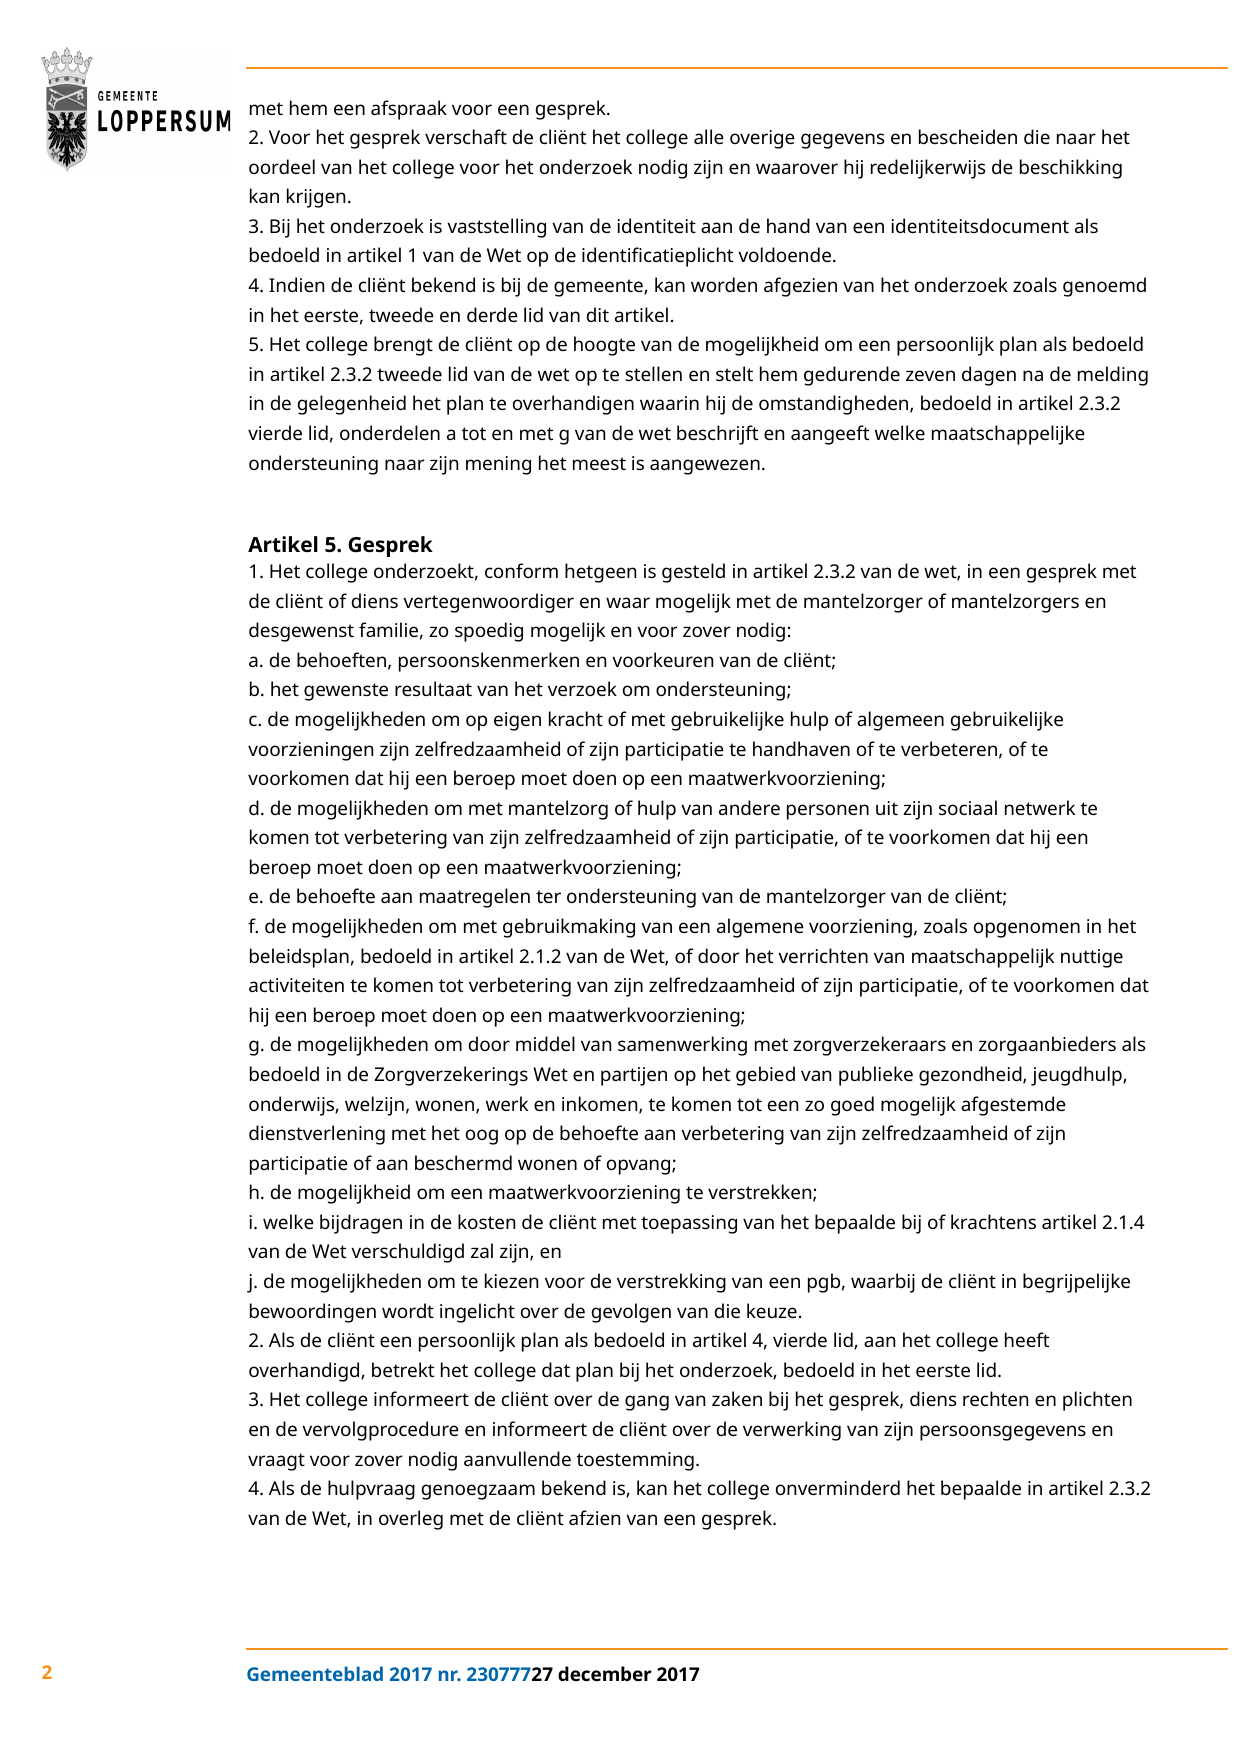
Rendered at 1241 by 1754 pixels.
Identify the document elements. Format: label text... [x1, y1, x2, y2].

text met hem een afspraak voor een gesprek. [248, 95, 1152, 121]
text Artikel 5. Gesprek [248, 530, 1152, 558]
text 1. Het college onderzoekt, conform hetgeen is gesteld in artikel 2.3.2 van de wet, in een gesprek met de cliënt of diens vertegenwoordiger en waar mogelijk met de mantelzorger of mantelzorgers en desgewenst familie, zo spoedig mogelijk en voor zover nodig: [248, 558, 1152, 643]
text 3. Bij het onderzoek is vaststelling van de identiteit aan de hand van een identiteitsdocument als bedoeld in artikel 1 van de Wet op de identificatieplicht voldoende. [248, 213, 1152, 268]
text h. de mogelijkheid om een maatwerkvoorziening te verstrekken; [248, 1179, 1152, 1205]
text d. de mogelijkheden om met mantelzorg of hulp van andere personen uit zijn sociaal netwerk te komen tot verbetering van zijn zelfredzaamheid of zijn participatie, of te voorkomen dat hij een beroep moet doen op een maatwerkvoorziening; [248, 795, 1152, 880]
text 3. Het college informeert de cliënt over de gang van zaken bij het gesprek, diens rechten en plichten en de vervolgprocedure en informeert de cliënt over de verwerking van zijn persoonsgegevens en vraagt voor zover nodig aanvullende toestemming. [248, 1387, 1152, 1471]
text 4. Indien de cliënt bekend is bij de gemeente, kan worden afgezien van het onderzoek zoals genoemd in het eerste, tweede en derde lid van dit artikel. [248, 272, 1152, 328]
text a. de behoeften, persoonskenmerken en voorkeuren van de cliënt; [248, 647, 1152, 673]
text 5. Het college brengt de cliënt op de hoogte van de mogelijkheid om een persoonlijk plan als bedoeld in artikel 2.3.2 tweede lid van de wet op te stellen en stelt hem gedurende zeven dagen na de melding in de gelegenheid het plan te overhandigen waarin hij de omstandigheden, bedoeld in artikel 2.3.2 vierde lid, onderdelen a tot en met g van de wet beschrijft en aangeeft welke maatschappelijke ondersteuning naar zijn mening het meest is aangewezen. [248, 331, 1152, 476]
text c. de mogelijkheden om op eigen kracht of met gebruikelijke hulp of algemeen gebruikelijke voorzieningen zijn zelfredzaamheid of zijn participatie te handhaven of te verbeteren, of te voorkomen dat hij een beroep moet doen op een maatwerkvoorziening; [248, 706, 1152, 791]
text b. het gewenste resultaat van het verzoek om ondersteuning; [248, 677, 1152, 702]
text i. welke bijdragen in de kosten de cliënt met toepassing van het bepaalde bij of krachtens artikel 2.1.4 van de Wet verschuldigd zal zijn, en [248, 1209, 1152, 1264]
text g. de mogelijkheden om door middel van samenwerking met zorgverzekeraars en zorgaanbieders als bedoeld in de Zorgverzekerings Wet en partijen op het gebied van publieke gezondheid, jeugdhulp, onderwijs, welzijn, wonen, werk en inkomen, te komen tot een zo goed mogelijk afgestemde dienstverlening met het oog op de behoefte aan verbetering van zijn zelfredzaamheid of zijn participatie of aan beschermd wonen of opvang; [248, 1032, 1152, 1176]
text e. de behoefte aan maatregelen ter ondersteuning van de mantelzorger van de cliënt; [248, 884, 1152, 909]
text j. de mogelijkheden om te kiezen voor de verstrekking van een pgb, waarbij de cliënt in begrijpelijke bewoordingen wordt ingelicht over de gevolgen van die keuze. [248, 1268, 1152, 1323]
text 2. Als de cliënt een persoonlijk plan als bedoeld in artikel 4, vierde lid, aan het college heeft overhandigd, betrekt het college dat plan bij het onderzoek, bedoeld in het eerste lid. [248, 1327, 1152, 1383]
text 2. Voor het gesprek verschaft de cliënt het college alle overige gegevens en bescheiden die naar het oordeel van het college voor het onderzoek nodig zijn en waarover hij redelijkerwijs de beschikking kan krijgen. [248, 124, 1152, 209]
text f. de mogelijkheden om met gebruikmaking van een algemene voorziening, zoals opgenomen in het beleidsplan, bedoeld in artikel 2.1.2 van de Wet, of door het verrichten van maatschappelijk nuttige activiteiten te komen tot verbetering van zijn zelfredzaamheid of zijn participatie, of te voorkomen dat hij een beroep moet doen op een maatwerkvoorziening; [248, 913, 1152, 1028]
picture [41, 47, 231, 172]
text 4. Als de hulpvraag genoegzaam bekend is, kan het college onverminderd het bepaalde in artikel 2.3.2 van de Wet, in overleg met de cliënt afzien van een gesprek. [248, 1475, 1152, 1531]
